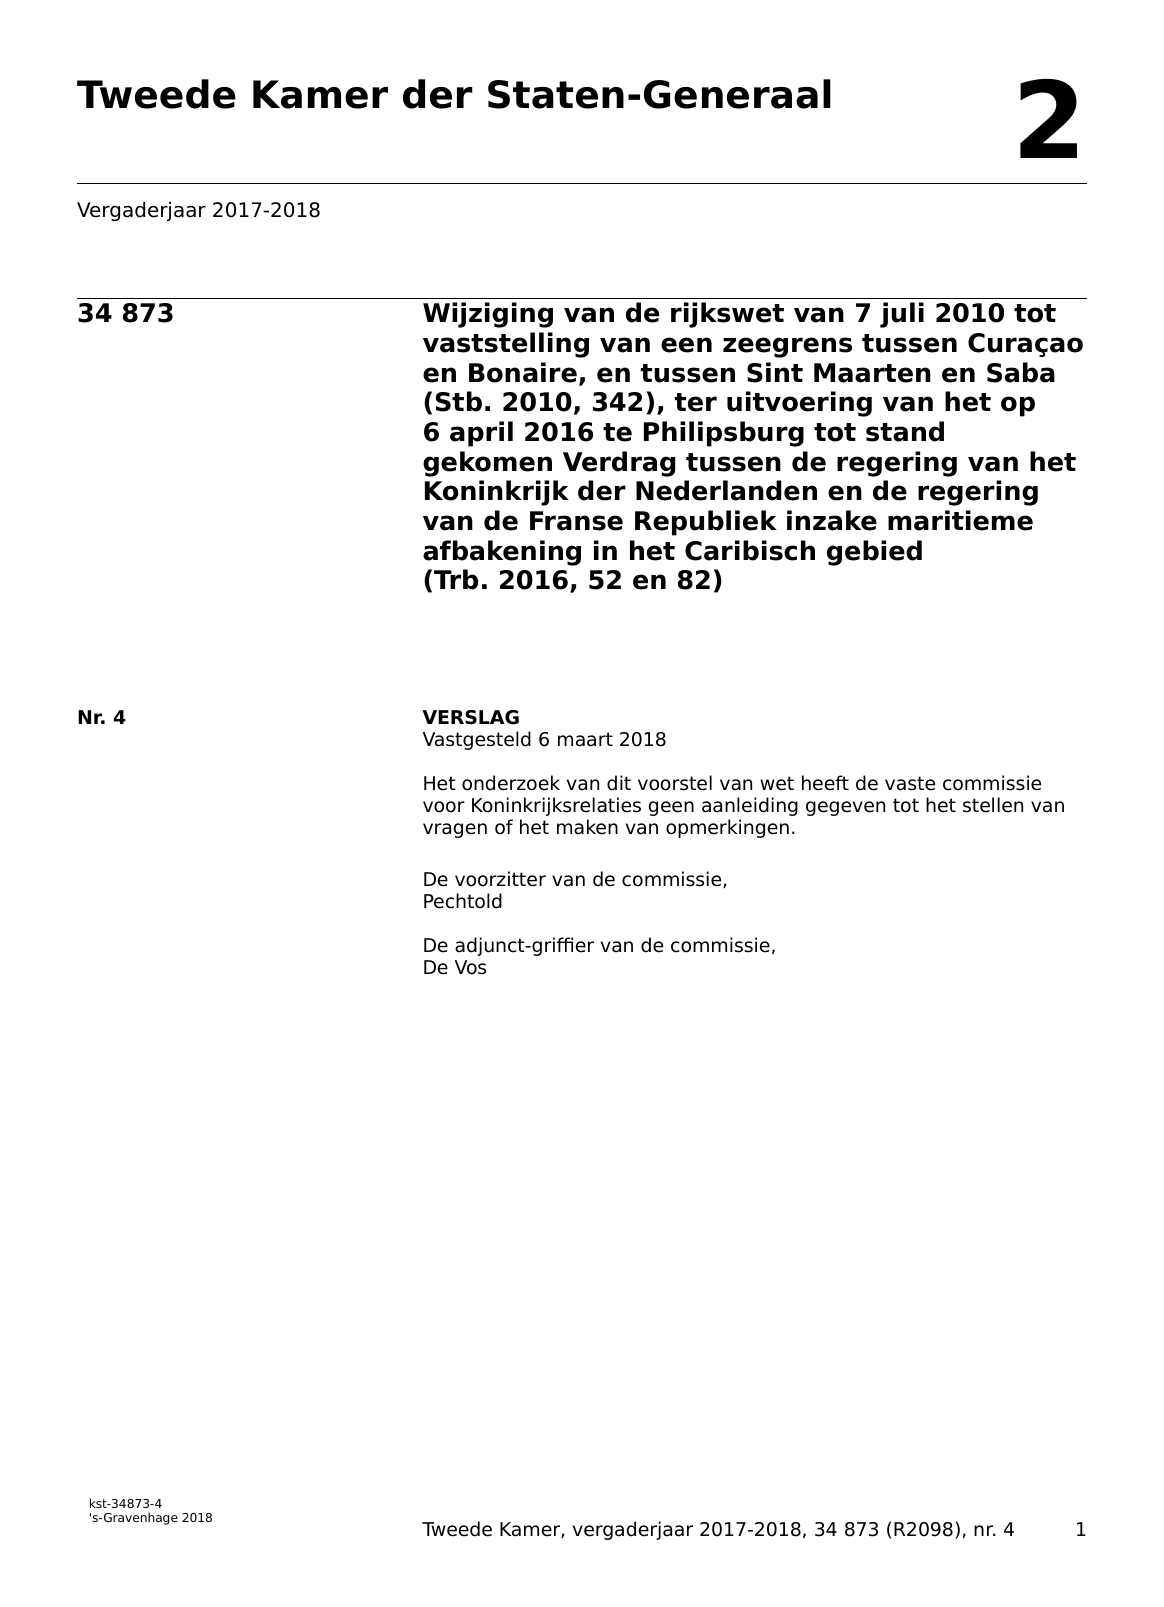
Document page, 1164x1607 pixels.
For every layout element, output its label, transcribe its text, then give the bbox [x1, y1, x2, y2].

subtitle Nr. 4 VERSLAG [77, 707, 1087, 729]
text Vastgesteld 6 maart 2018 [422, 729, 1087, 751]
table_header Tweede Kamer der Staten-Generaal [77, 59, 886, 183]
text Het onderzoek van dit voorstel van wet heeft de vaste commissie voor Koninkrijksrelaties geen aanleiding gegeven tot het stellen van vragen of het maken van opmerkingen. [422, 773, 1087, 839]
text 's-Gravenhage 2018 [88, 1511, 323, 1525]
text De voorzitter van de commissie, Pechtold [422, 869, 1087, 913]
text kst-34873-4 [88, 1497, 323, 1511]
text De adjunct-griffier van de commissie, De Vos [422, 935, 1087, 979]
subtitle 34 873 Wijziging van de rijkswet van 7 juli 2010 tot vaststelling van een zeegrens tussen Curaçao en Bonaire, en tussen Sint Maarten en Saba (Stb. 2010, 342), ter uitvoering van het op 6 april 2016 te Philipsburg tot stand gekomen Verdrag tussen de regering van het Koninkrijk der Nederlanden en de regering van de Franse Republiek inzake maritieme afbakening in het Caribisch gebied (Trb. 2016, 52 en 82) [77, 299, 1087, 596]
table_cell Vergaderjaar 2017-2018 [77, 184, 1087, 298]
table_header 2 [886, 59, 1087, 183]
